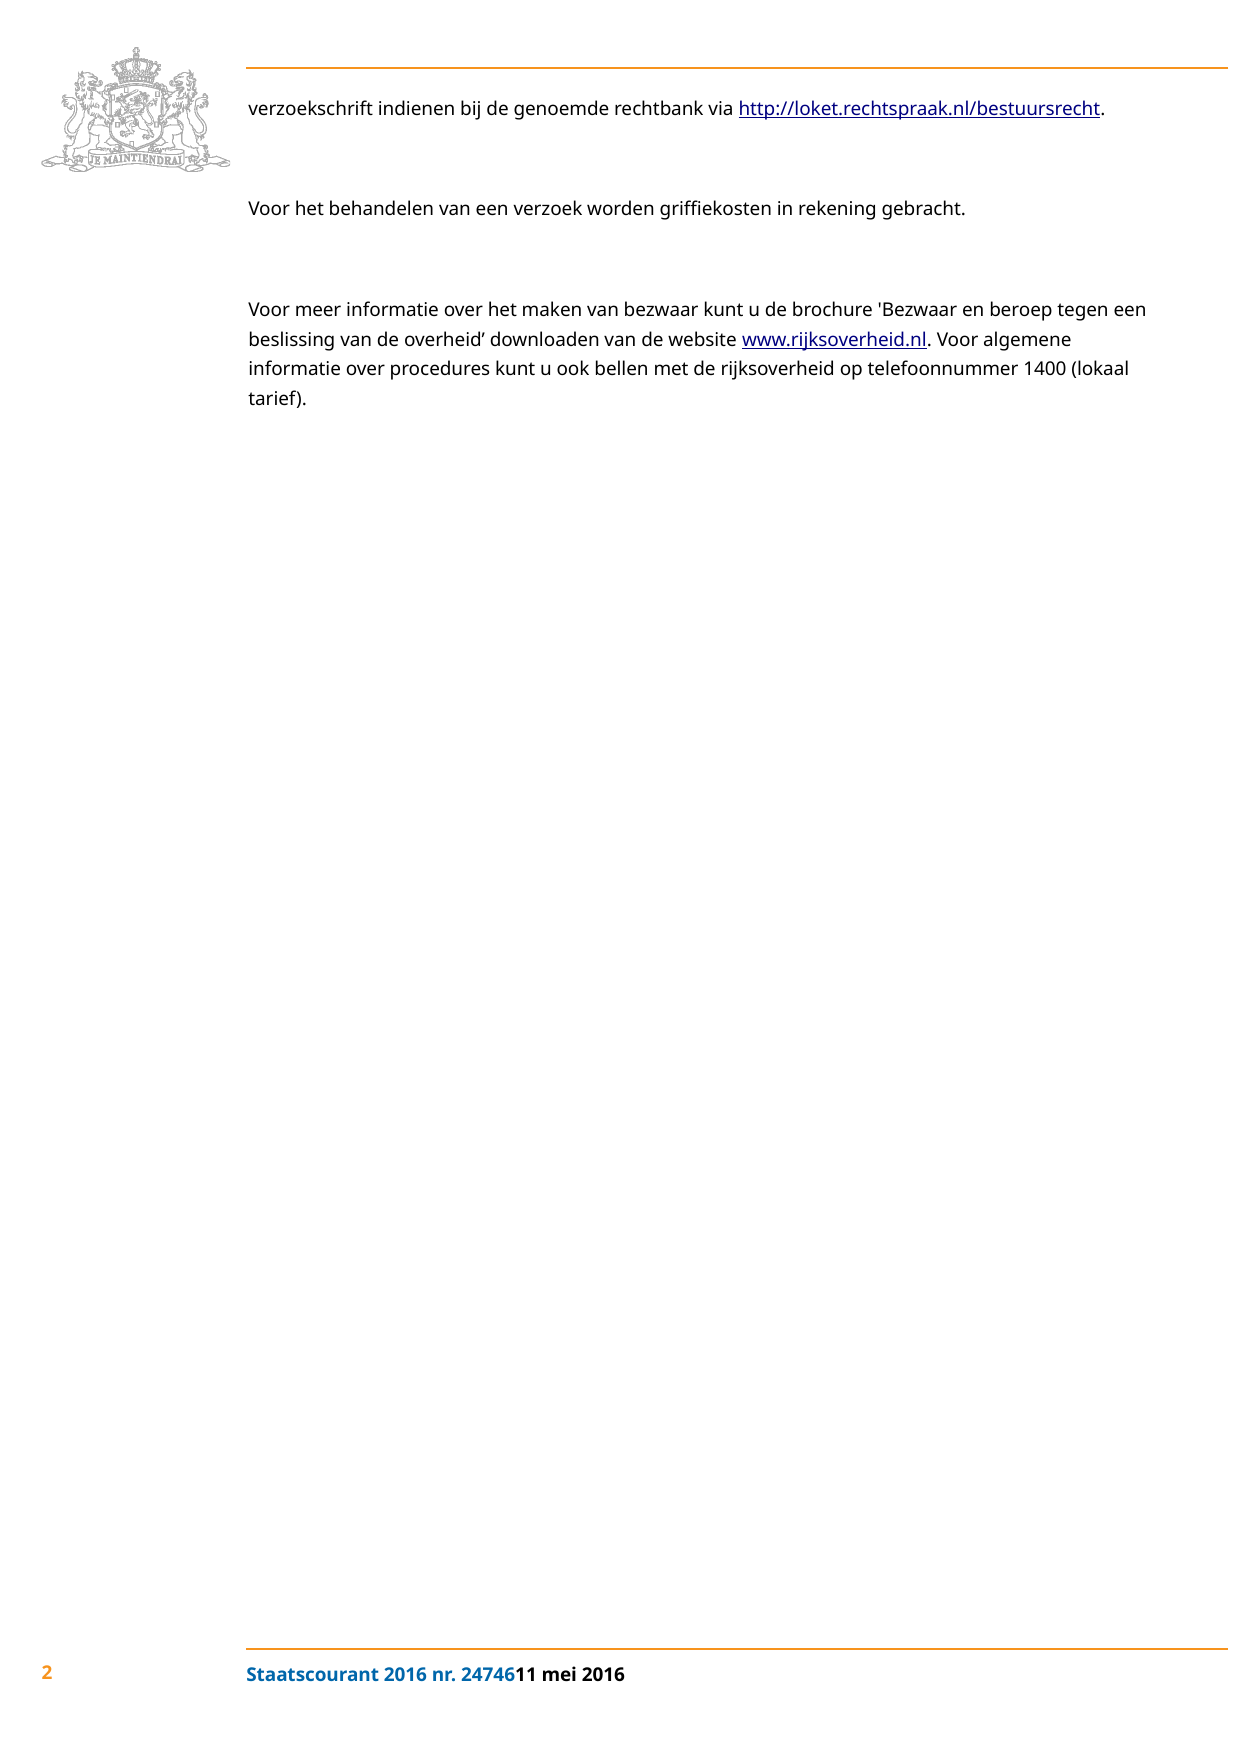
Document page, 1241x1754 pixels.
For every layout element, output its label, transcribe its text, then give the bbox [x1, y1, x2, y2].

text Voor het behandelen van een verzoek worden griffiekosten in rekening gebracht. [248, 196, 1152, 221]
picture [41, 47, 231, 172]
text verzoekschrift indienen bij de genoemde rechtbank via http://loket.rechtspraak.nl/bestuursrecht. [248, 95, 1152, 121]
text Voor meer informatie over het maken van bezwaar kunt u de brochure 'Bezwaar en beroep tegen een beslissing van de overheid’ downloaden van de website www.rijksoverheid.nl. Voor algemene informatie over procedures kunt u ook bellen met de rijksoverheid op telefoonnummer 1400 (lokaal tarief). [248, 296, 1152, 411]
